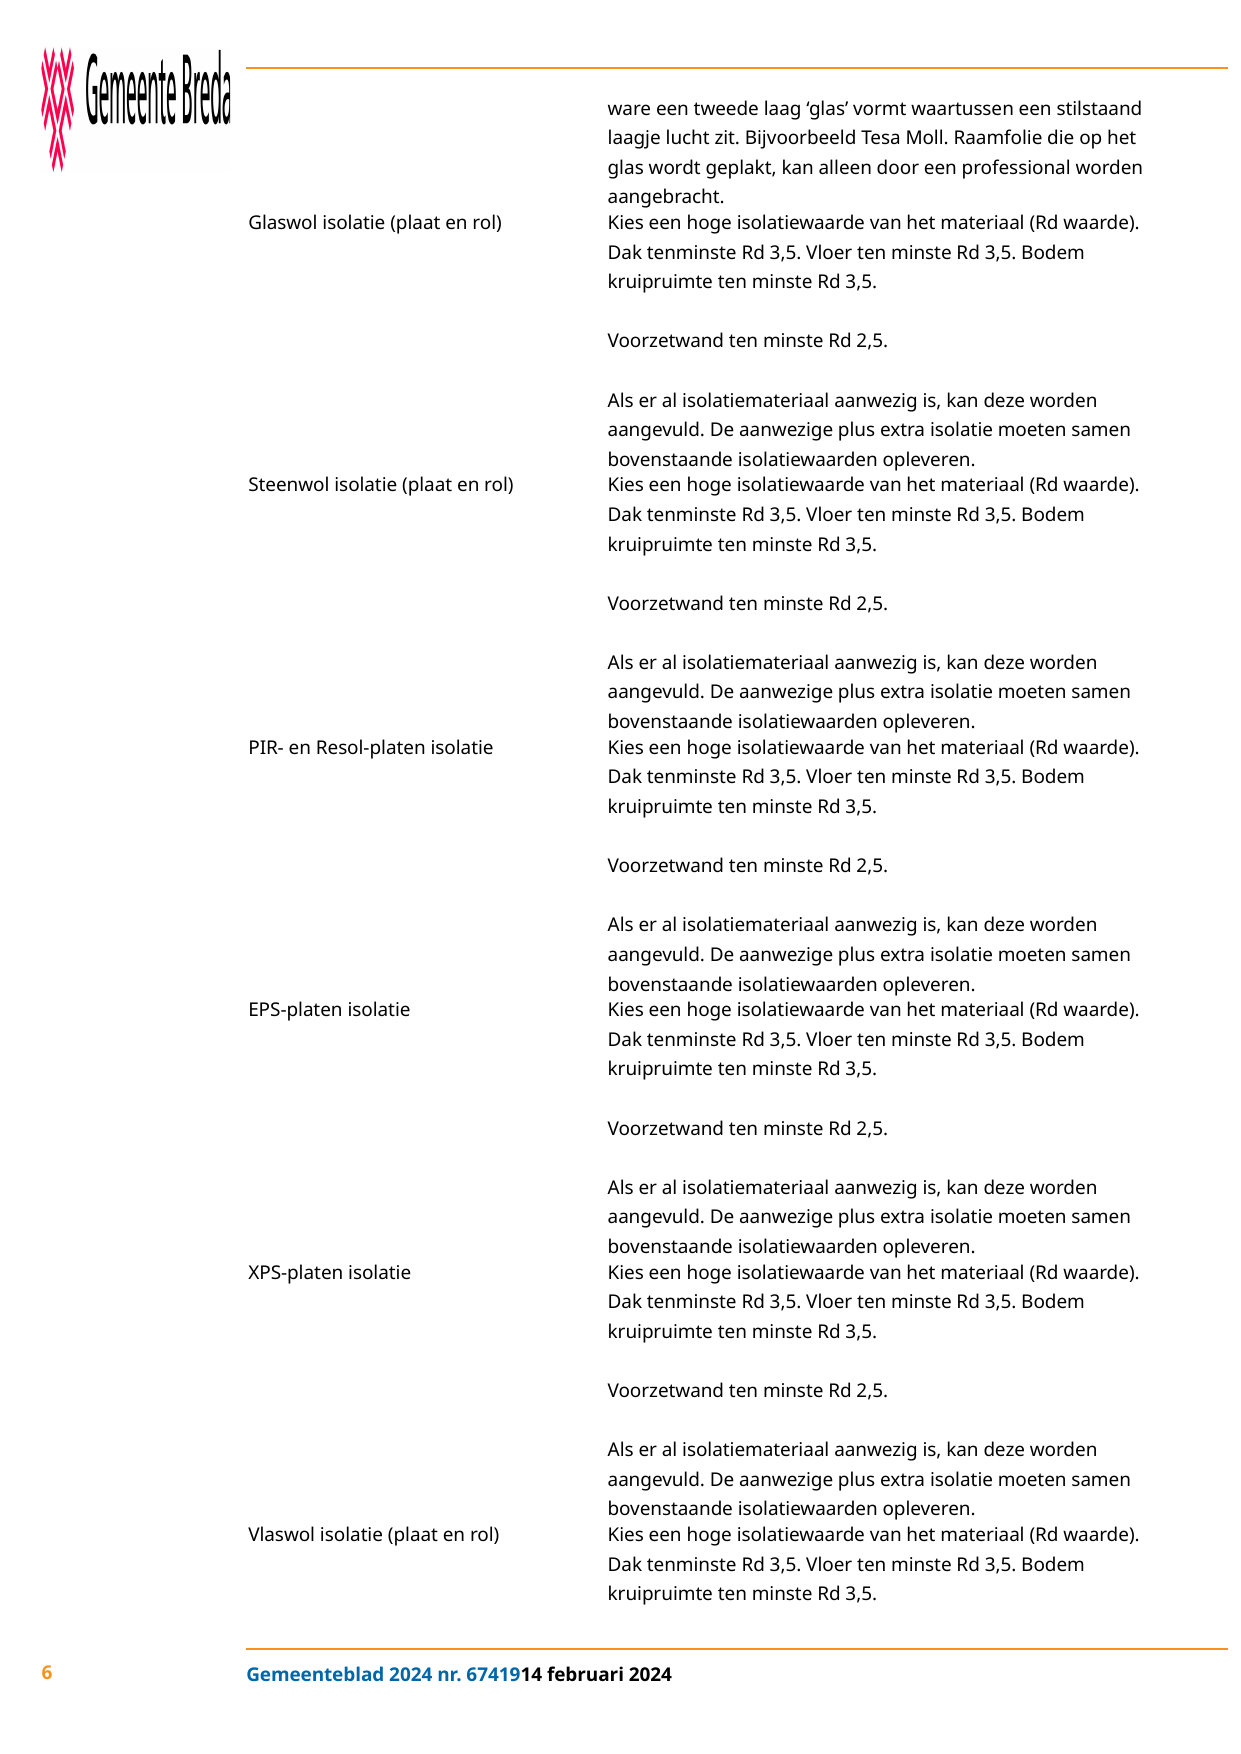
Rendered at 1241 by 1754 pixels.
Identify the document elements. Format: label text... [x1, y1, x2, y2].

table_cell EPS-platen isolatie [248, 996, 607, 1259]
table_cell Kies een hoge isolatiewaarde van het materiaal (Rd waarde). Dak tenminste Rd 3,5. Vloer ten minste Rd 3,5. Bodem kruipruimte ten minste Rd 3,5. Voorzetwand ten minste Rd 2,5. Als er al isolatiemateriaal aanwezig is, kan deze worden aangevuld. De aanwezige plus extra isolatie moeten samen bovenstaande isolatiewaarden opleveren. [608, 472, 1152, 734]
table_cell Kies een hoge isolatiewaarde van het materiaal (Rd waarde). Dak tenminste Rd 3,5. Vloer ten minste Rd 3,5. Bodem kruipruimte ten minste Rd 3,5. [608, 1521, 1152, 1606]
table_cell XPS-platen isolatie [248, 1259, 607, 1521]
table_cell Kies een hoge isolatiewaarde van het materiaal (Rd waarde). Dak tenminste Rd 3,5. Vloer ten minste Rd 3,5. Bodem kruipruimte ten minste Rd 3,5. Voorzetwand ten minste Rd 2,5. Als er al isolatiemateriaal aanwezig is, kan deze worden aangevuld. De aanwezige plus extra isolatie moeten samen bovenstaande isolatiewaarden opleveren. [608, 1259, 1152, 1521]
table_cell Glaswol isolatie (plaat en rol) [248, 209, 607, 472]
table_cell Kies een hoge isolatiewaarde van het materiaal (Rd waarde). Dak tenminste Rd 3,5. Vloer ten minste Rd 3,5. Bodem kruipruimte ten minste Rd 3,5. Voorzetwand ten minste Rd 2,5. Als er al isolatiemateriaal aanwezig is, kan deze worden aangevuld. De aanwezige plus extra isolatie moeten samen bovenstaande isolatiewaarden opleveren. [608, 996, 1152, 1259]
table_cell [248, 95, 607, 209]
table_cell Kies een hoge isolatiewaarde van het materiaal (Rd waarde). Dak tenminste Rd 3,5. Vloer ten minste Rd 3,5. Bodem kruipruimte ten minste Rd 3,5. Voorzetwand ten minste Rd 2,5. Als er al isolatiemateriaal aanwezig is, kan deze worden aangevuld. De aanwezige plus extra isolatie moeten samen bovenstaande isolatiewaarden opleveren. [608, 734, 1152, 996]
table_cell ware een tweede laag ‘glas’ vormt waartussen een stilstaand laagje lucht zit. Bijvoorbeeld Tesa Moll. Raamfolie die op het glas wordt geplakt, kan alleen door een professional worden aangebracht. [608, 95, 1152, 209]
table_cell Kies een hoge isolatiewaarde van het materiaal (Rd waarde). Dak tenminste Rd 3,5. Vloer ten minste Rd 3,5. Bodem kruipruimte ten minste Rd 3,5. Voorzetwand ten minste Rd 2,5. Als er al isolatiemateriaal aanwezig is, kan deze worden aangevuld. De aanwezige plus extra isolatie moeten samen bovenstaande isolatiewaarden opleveren. [608, 209, 1152, 472]
table_cell Steenwol isolatie (plaat en rol) [248, 472, 607, 734]
table_cell PIR- en Resol-platen isolatie [248, 734, 607, 996]
table_cell Vlaswol isolatie (plaat en rol) [248, 1521, 607, 1606]
picture [41, 47, 231, 172]
